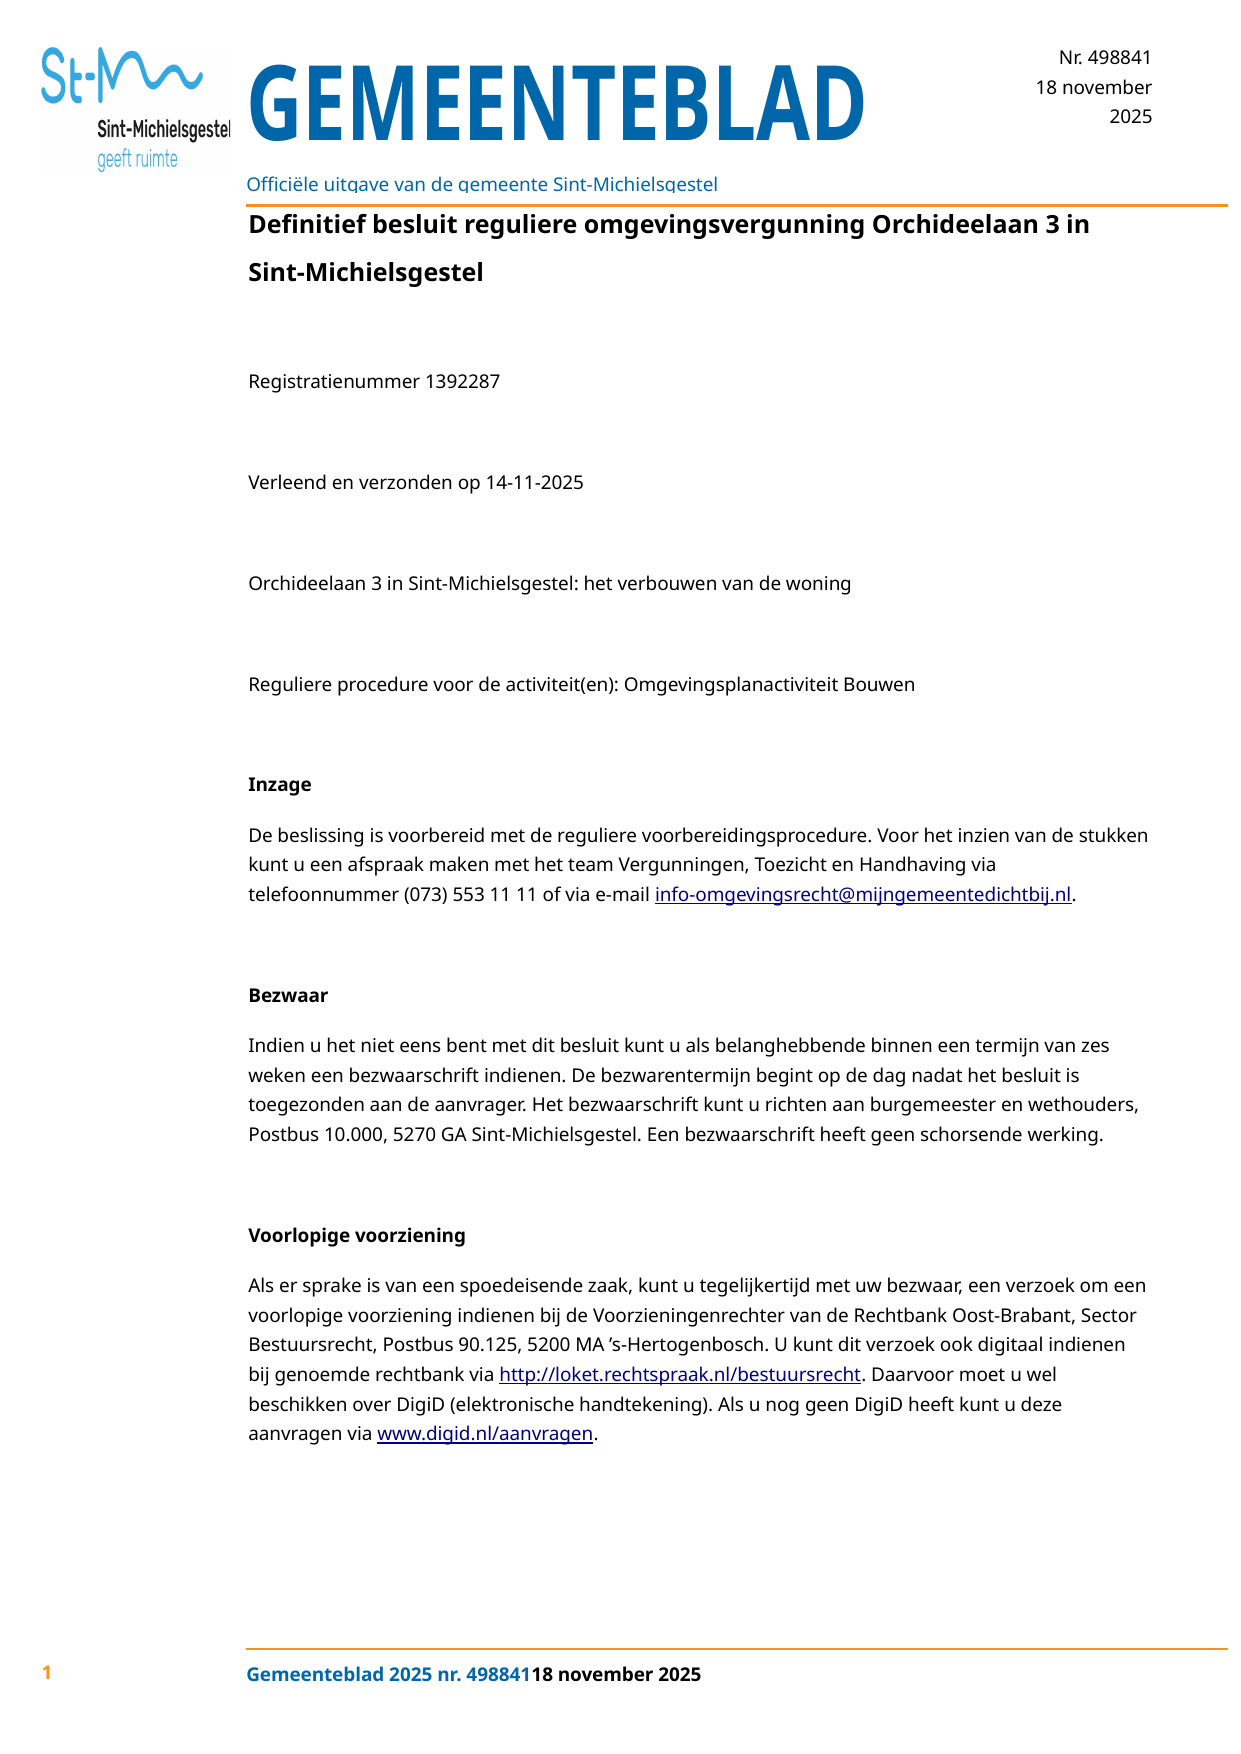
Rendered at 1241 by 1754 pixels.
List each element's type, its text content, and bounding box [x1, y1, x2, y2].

text Registratienummer 1392287 [248, 368, 1152, 394]
text Reguliere procedure voor de activiteit(en): Omgevingsplanactiviteit Bouwen [248, 671, 1152, 697]
text Bezwaar [248, 982, 1152, 1008]
text Als er sprake is van een spoedeisende zaak, kunt u tegelijkertijd met uw bezwaar, een verzoek om een voorlopige voorziening indienen bij de Voorzieningenrechter van de Rechtbank Oost-Brabant, Sector Bestuursrecht, Postbus 90.125, 5200 MA ’s-Hertogenbosch. U kunt dit verzoek ook digitaal indienen bij genoemde rechtbank via http://loket.rechtspraak.nl/bestuursrecht. Daarvoor moet u wel beschikken over DigiD (elektronische handtekening). Als u nog geen DigiD heeft kunt u deze aanvragen via www.digid.nl/aanvragen. [248, 1272, 1152, 1446]
text Verleend en verzonden op 14-11-2025 [248, 469, 1152, 495]
text Inzage [248, 772, 1152, 797]
text Indien u het niet eens bent met dit besluit kunt u als belanghebbende binnen een termijn van zes weken een bezwaarschrift indienen. De bezwarentermijn begint op de dag nadat het besluit is toegezonden aan de aanvrager. Het bezwaarschrift kunt u richten aan burgemeester en wethouders, Postbus 10.000, 5270 GA Sint-Michielsgestel. Een bezwaarschrift heeft geen schorsende werking. [248, 1032, 1152, 1147]
text Definitief besluit reguliere omgevingsvergunning Orchideelaan 3 in Sint-Michielsgestel [248, 207, 1152, 288]
picture [41, 47, 231, 172]
text Voorlopige voorziening [248, 1222, 1152, 1248]
text De beslissing is voorbereid met de reguliere voorbereidingsprocedure. Voor het inzien van de stukken kunt u een afspraak maken met het team Vergunningen, Toezicht en Handhaving via telefoonnummer (073) 553 11 11 of via e-mail info-omgevingsrecht@mijngemeentedichtbij.nl. [248, 822, 1152, 907]
text Orchideelaan 3 in Sint-Michielsgestel: het verbouwen van de woning [248, 570, 1152, 596]
